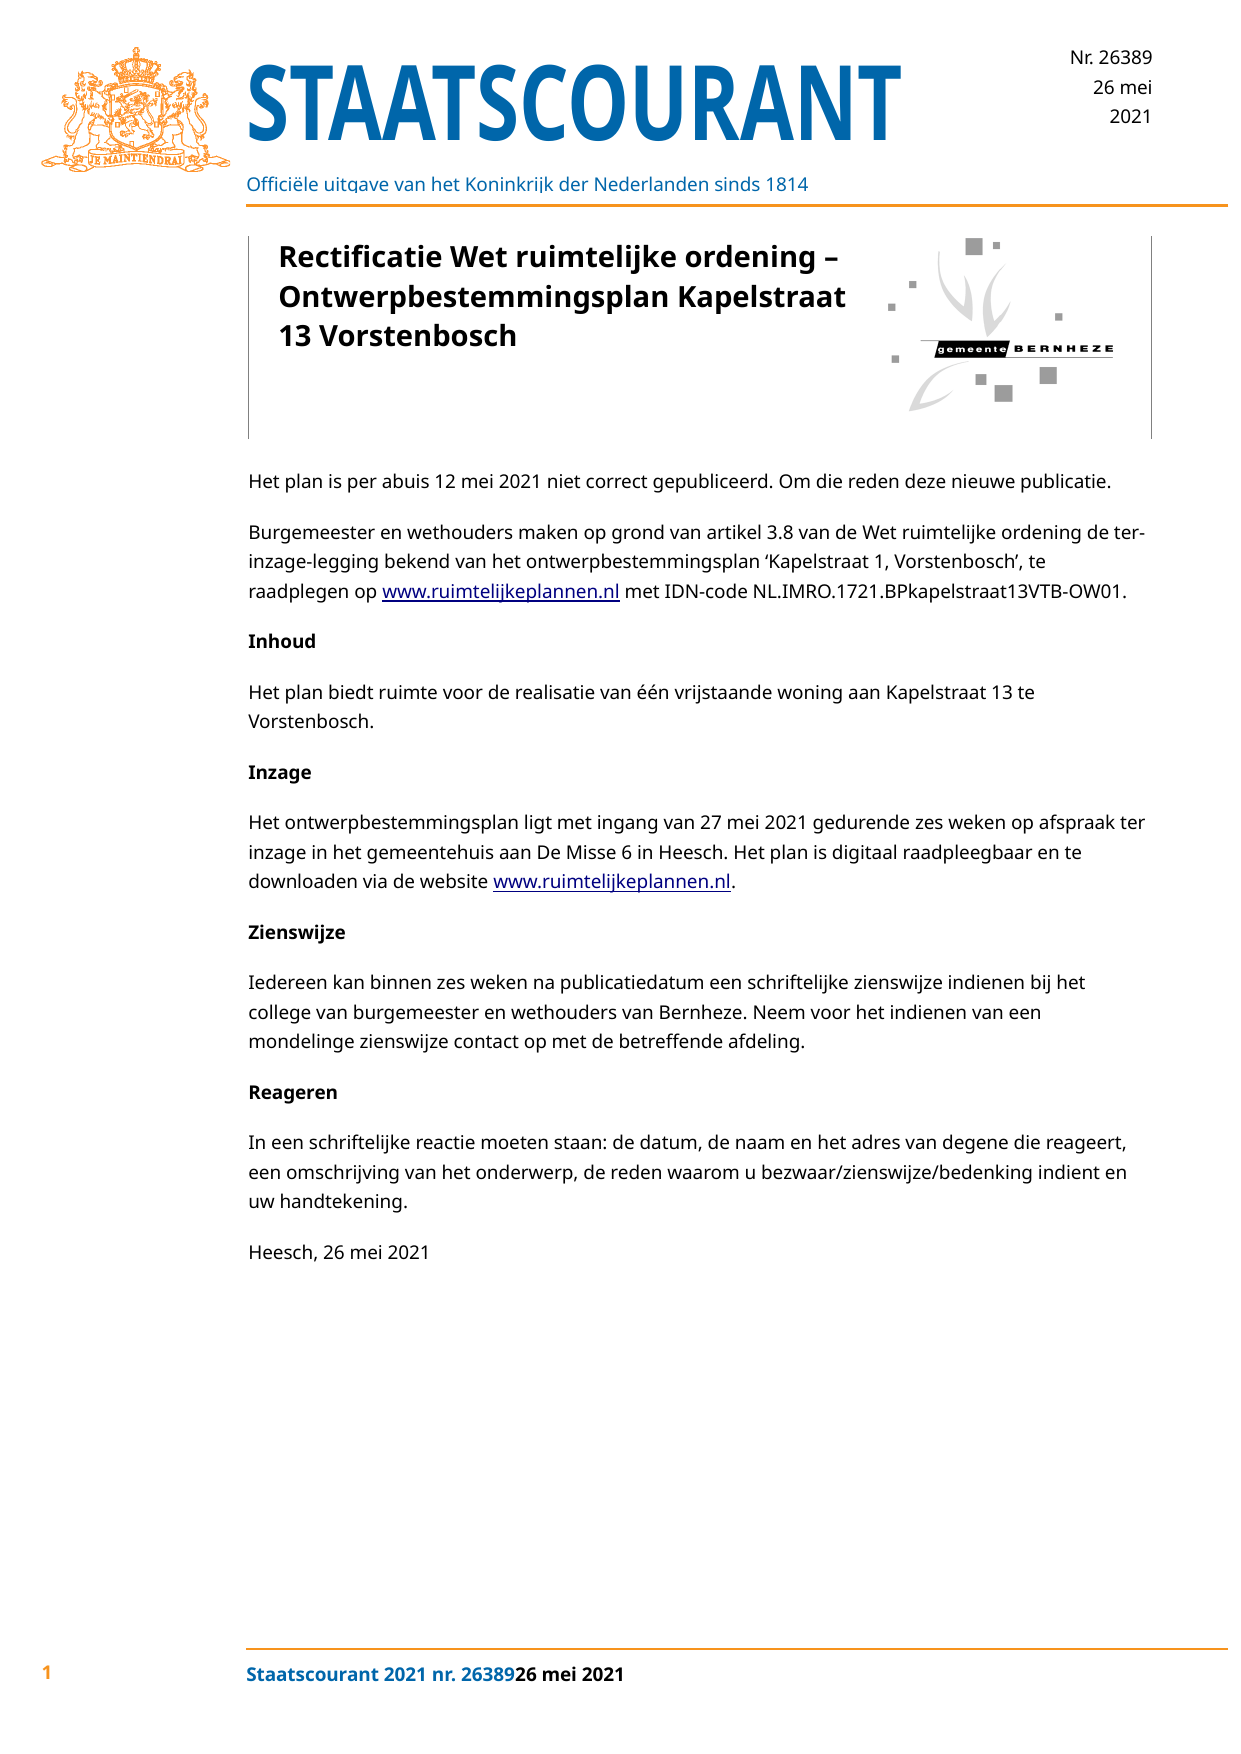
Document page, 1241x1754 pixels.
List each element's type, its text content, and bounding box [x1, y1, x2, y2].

text Iedereen kan binnen zes weken na publicatiedatum een schriftelijke zienswijze indienen bij het college van burgemeester en wethouders van Bernheze. Neem voor het indienen van een mondelinge zienswijze contact op met de betreffende afdeling. [248, 969, 1152, 1054]
text Het ontwerpbestemmingsplan ligt met ingang van 27 mei 2021 gedurende zes weken op afspraak ter inzage in het gemeentehuis aan De Misse 6 in Heesch. Het plan is digitaal raadpleegbaar en te downloaden via de website www.ruimtelijkeplannen.nl. [248, 809, 1152, 894]
text Zienswijze [248, 919, 1152, 945]
table_header [1115, 236, 1151, 413]
text Het plan biedt ruimte voor de realisatie van één vrijstaande woning aan Kapelstraat 13 te Vorstenbosch. [248, 679, 1152, 734]
table_header [850, 414, 1151, 439]
text Inzage [248, 759, 1152, 785]
table_header [850, 236, 886, 413]
picture [886, 236, 1115, 414]
text Heesch, 26 mei 2021 [248, 1239, 1152, 1265]
text Inhoud [248, 629, 1152, 654]
table_header Rectificatie Wet ruimtelijke ordening – Ontwerpbestemmingsplan Kapelstraat 13 Vorstenbosch [249, 236, 850, 439]
text In een schriftelijke reactie moeten staan: de datum, de naam en het adres van degene die reageert, een omschrijving van het onderwerp, de reden waarom u bezwaar/zienswijze/bedenking indient en uw handtekening. [248, 1129, 1152, 1214]
text Het plan is per abuis 12 mei 2021 niet correct gepubliceerd. Om die reden deze nieuwe publicatie. [248, 469, 1152, 494]
text Burgemeester en wethouders maken op grond van artikel 3.8 van de Wet ruimtelijke ordening de ter-inzage-legging bekend van het ontwerpbestemmingsplan ‘Kapelstraat 1, Vorstenbosch’, te raadplegen op www.ruimtelijkeplannen.nl met IDN-code NL.IMRO.1721.BPkapelstraat13VTB-OW01. [248, 519, 1152, 604]
text Reageren [248, 1079, 1152, 1105]
picture [41, 47, 231, 172]
